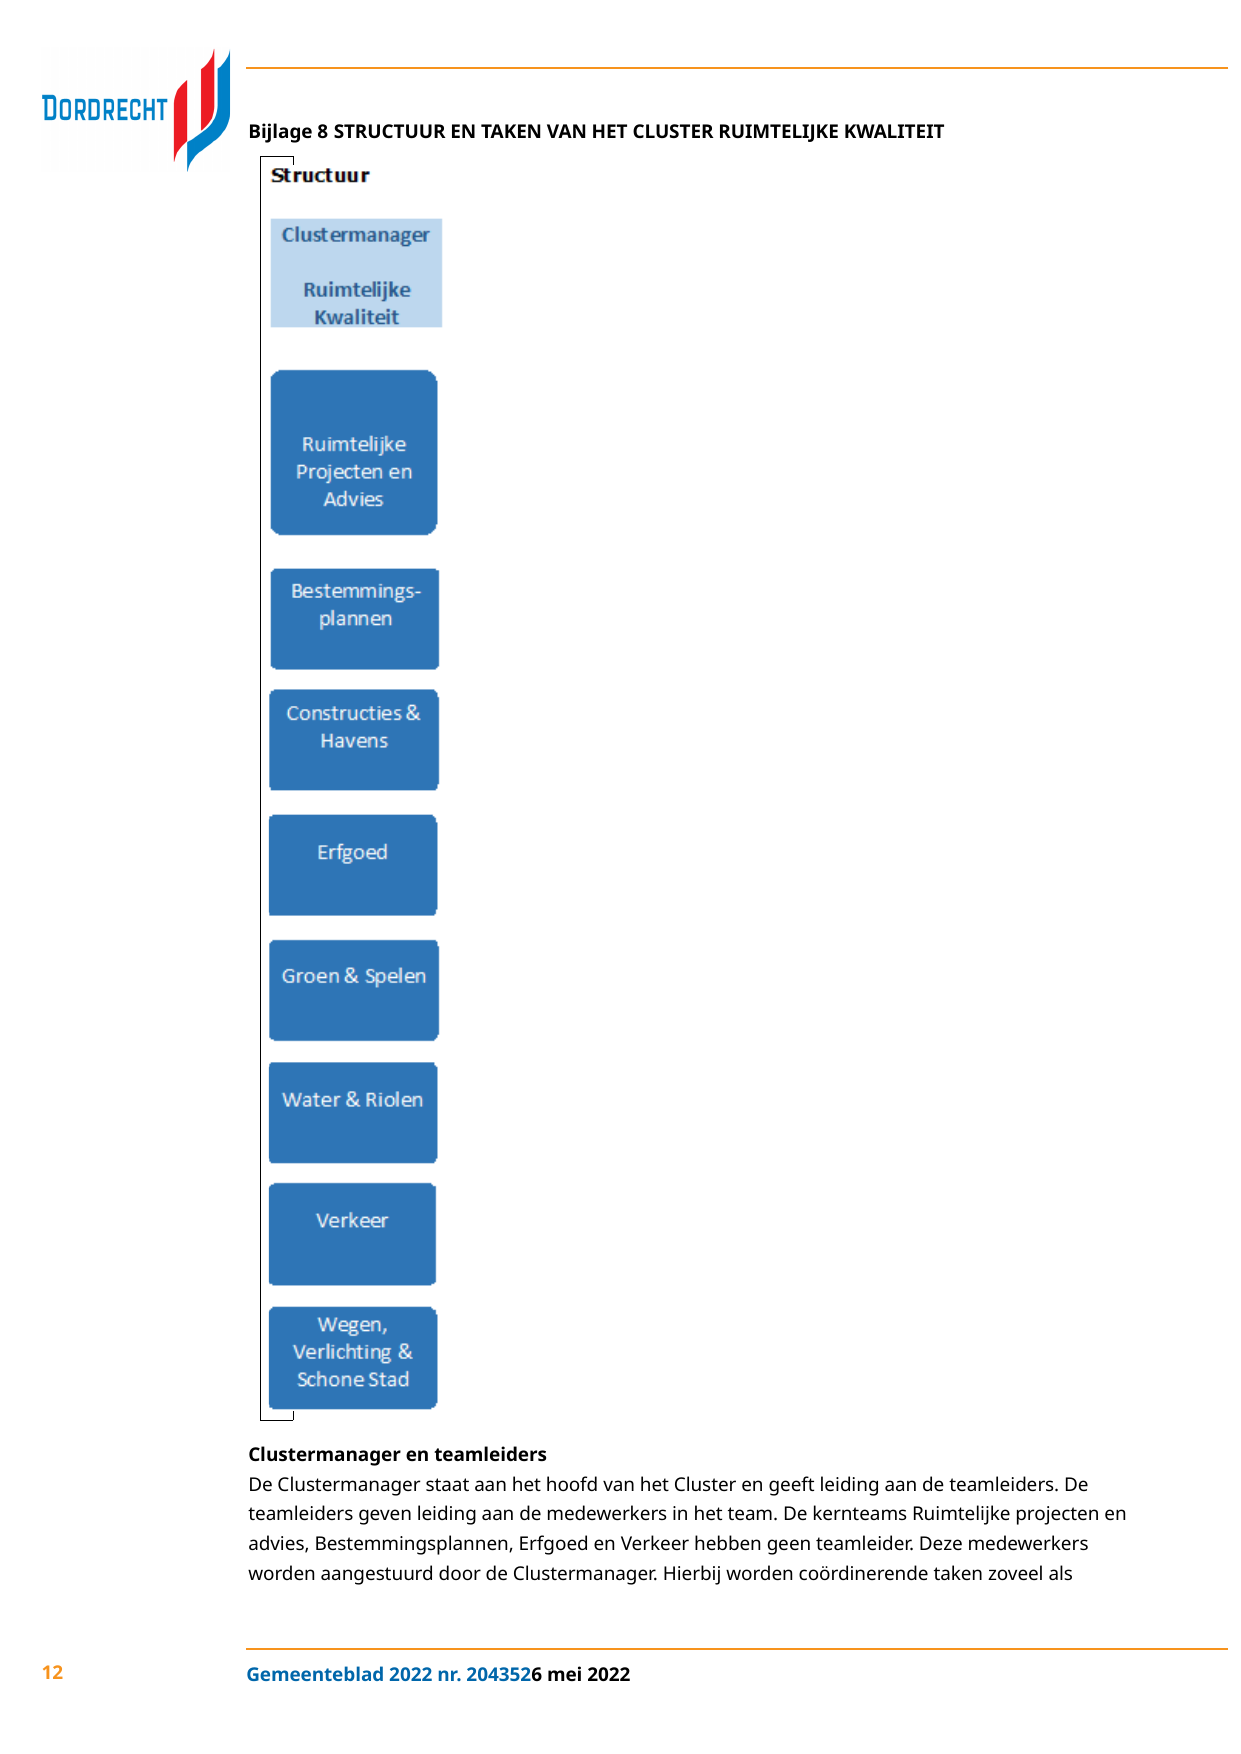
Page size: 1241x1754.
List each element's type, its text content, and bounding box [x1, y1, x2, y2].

text Clustermanager en teamleiders [248, 1441, 1152, 1467]
text Bijlage 8 STRUCTUUR EN TAKEN VAN HET CLUSTER RUIMTELIJKE KWALITEIT [248, 116, 1152, 144]
text De Clustermanager staat aan het hoofd van het Cluster en geeft leiding aan de teamleiders. De teamleiders geven leiding aan de medewerkers in het team. De kernteams Ruimtelijke projecten en advies, Bestemmingsplannen, Erfgoed en Verkeer hebben geen teamleider. Deze medewerkers worden aangestuurd door de Clustermanager. Hierbij worden coördinerende taken zoveel als [248, 1471, 1152, 1585]
picture [268, 165, 447, 1411]
picture [41, 47, 231, 172]
